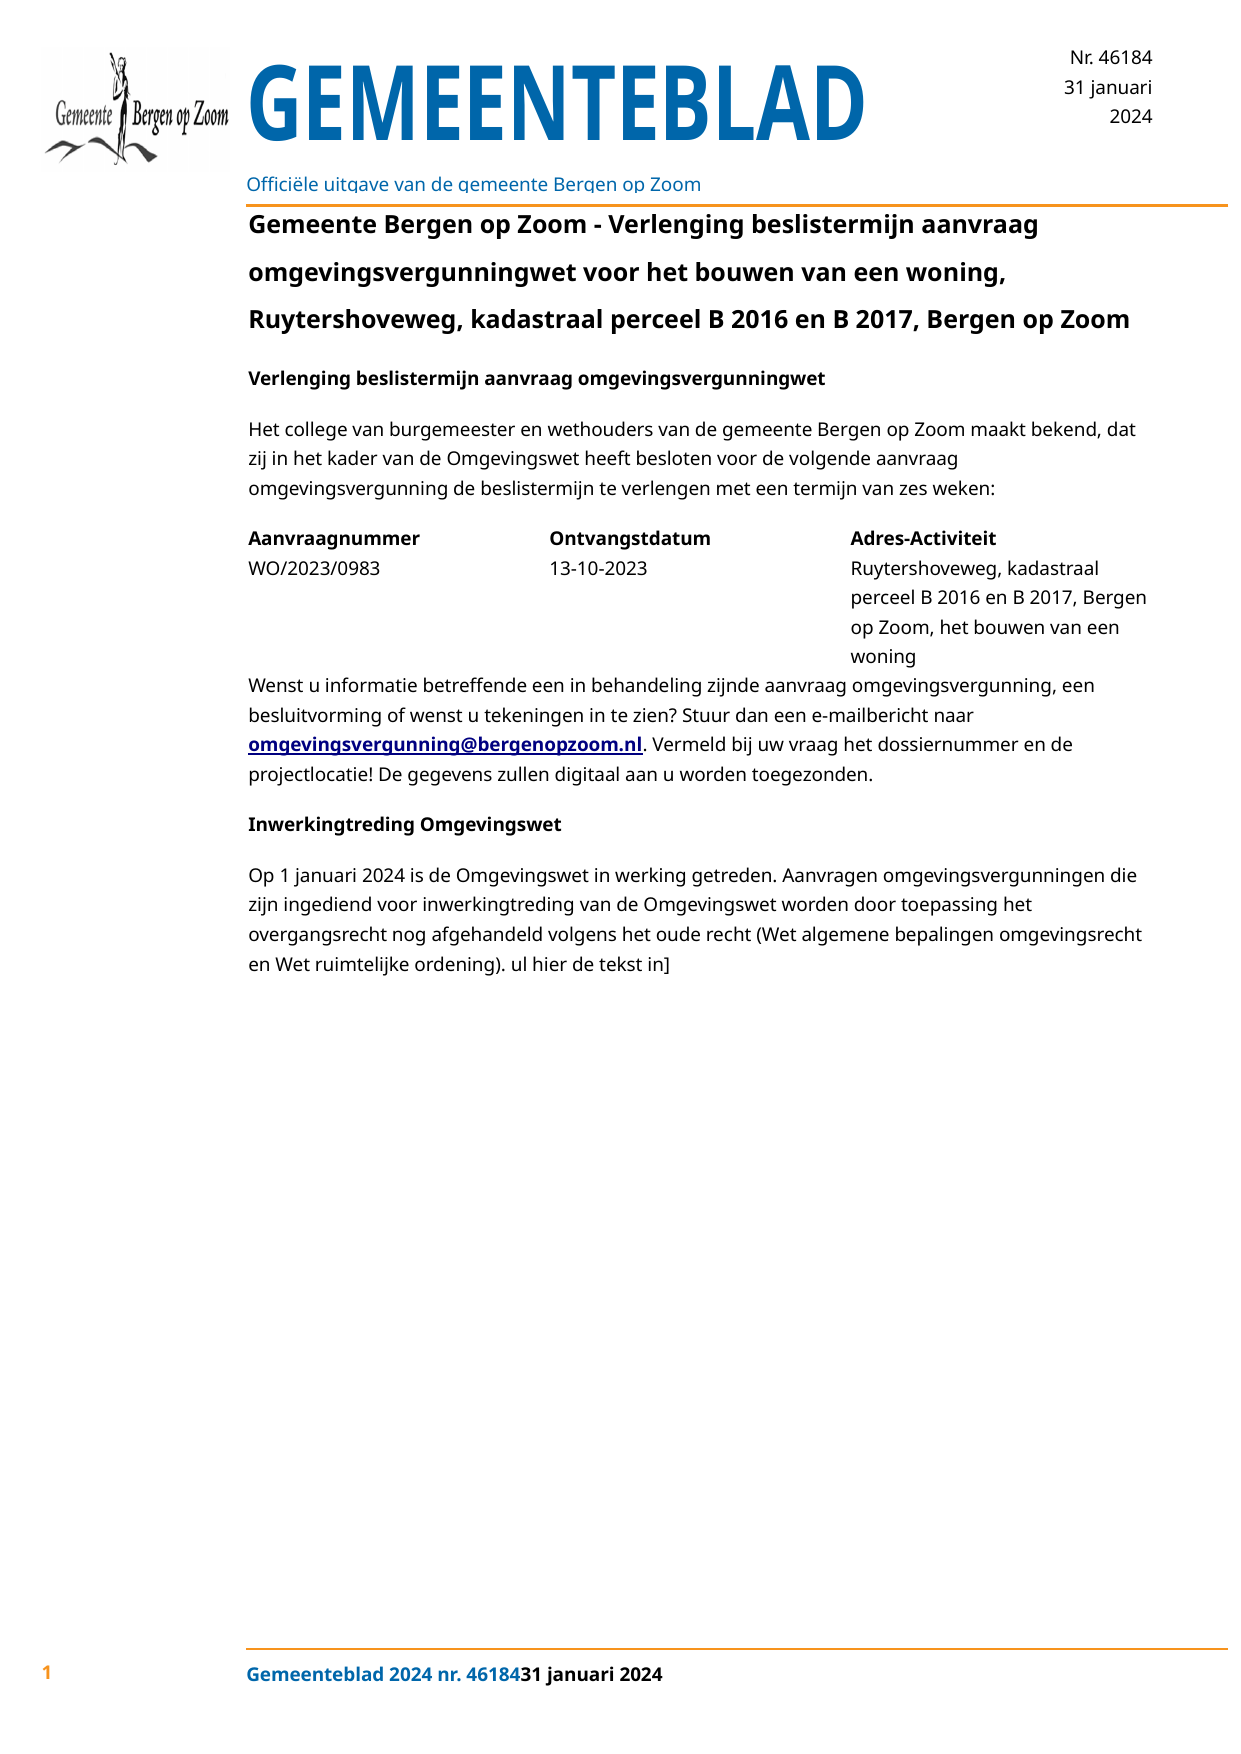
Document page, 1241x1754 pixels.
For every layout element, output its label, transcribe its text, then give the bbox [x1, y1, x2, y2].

table_header Ruytershoveweg, kadastraal perceel B 2016 en B 2017, Bergen op Zoom, het bouwen van een woning [850, 555, 1152, 669]
text Gemeente Bergen op Zoom - Verlenging beslistermijn aanvraag omgevingsvergunningwet voor het bouwen van een woning, Ruytershoveweg, kadastraal perceel B 2016 en B 2017, Bergen op Zoom [248, 207, 1152, 336]
text Inwerkingtreding Omgevingswet [248, 812, 1152, 837]
table_header 13-10-2023 [549, 555, 850, 669]
text Verlenging beslistermijn aanvraag omgevingsvergunningwet [248, 366, 1152, 391]
text Wenst u informatie betreffende een in behandeling zijnde aanvraag omgevingsvergunning, een besluitvorming of wenst u tekeningen in te zien? Stuur dan een e-mailbericht naar omgevingsvergunning@bergenopzoom.nl. Vermeld bij uw vraag het dossiernummer en de projectlocatie! De gegevens zullen digitaal aan u worden toegezonden. [248, 672, 1152, 787]
text Het college van burgemeester en wethouders van de gemeente Bergen op Zoom maakt bekend, dat zij in het kader van de Omgevingswet heeft besloten voor de volgende aanvraag omgevingsvergunning de beslistermijn te verlengen met een termijn van zes weken: [248, 416, 1152, 501]
table_header Adres-Activiteit [850, 526, 1152, 551]
table_header WO/2023/0983 [248, 555, 549, 669]
table_header Ontvangstdatum [549, 526, 850, 551]
table_header Aanvraagnummer [248, 526, 549, 551]
picture [41, 47, 231, 172]
text Op 1 januari 2024 is de Omgevingswet in werking getreden. Aanvragen omgevingsvergunningen die zijn ingediend voor inwerkingtreding van de Omgevingswet worden door toepassing het overgangsrecht nog afgehandeld volgens het oude recht (Wet algemene bepalingen omgevingsrecht en Wet ruimtelijke ordening). ul hier de tekst in] [248, 862, 1152, 976]
